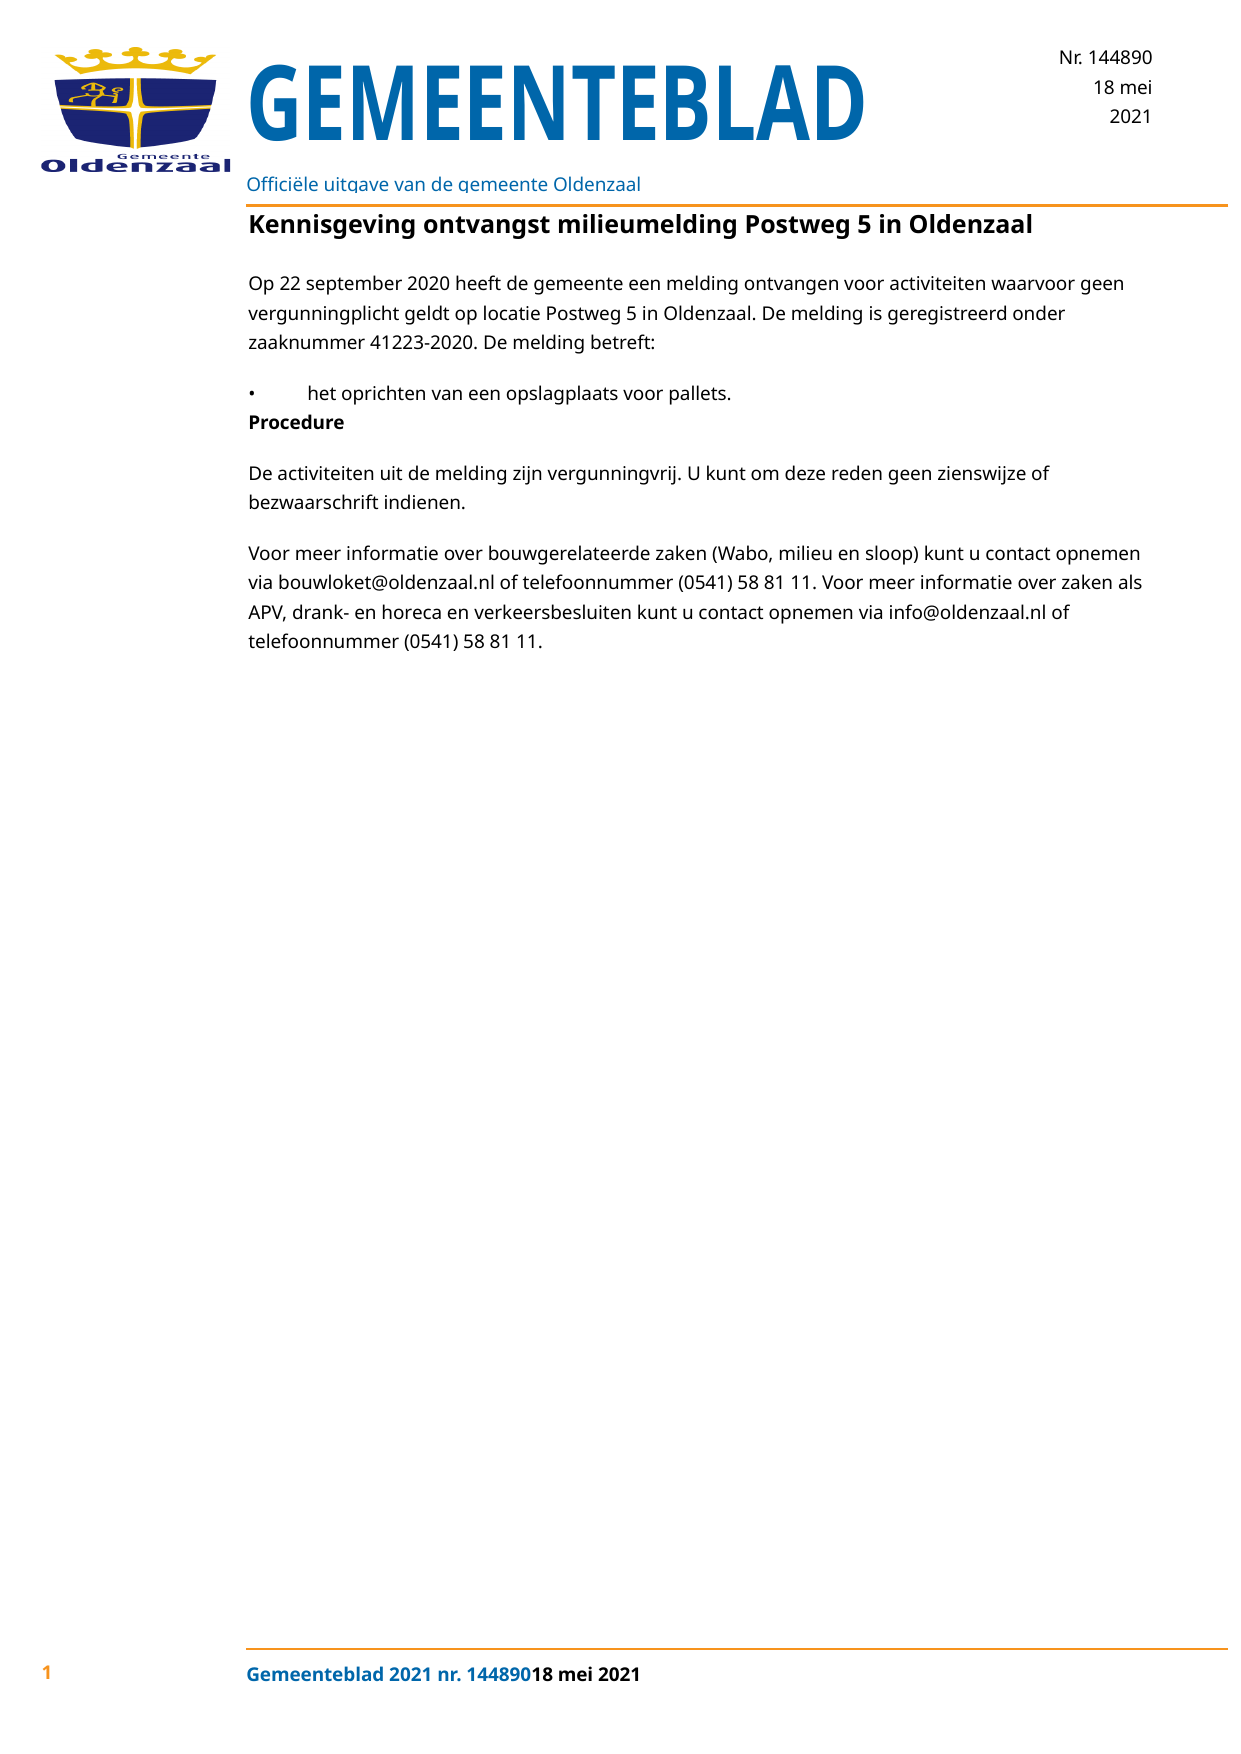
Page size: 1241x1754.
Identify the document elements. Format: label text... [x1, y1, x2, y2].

text Procedure [248, 409, 1152, 435]
list het oprichten van een opslagplaats voor pallets. [248, 380, 1152, 406]
text Voor meer informatie over bouwgerelateerde zaken (Wabo, milieu en sloop) kunt u contact opnemen via bouwloket@oldenzaal.nl of telefoonnummer (0541) 58 81 11. Voor meer informatie over zaken als APV, drank- en horeca en verkeersbesluiten kunt u contact opnemen via info@oldenzaal.nl of telefoonnummer (0541) 58 81 11. [248, 540, 1152, 654]
text De activiteiten uit de melding zijn vergunningvrij. U kunt om deze reden geen zienswijze of bezwaarschrift indienen. [248, 460, 1152, 515]
picture [41, 47, 231, 172]
text Kennisgeving ontvangst milieumelding Postweg 5 in Oldenzaal [248, 207, 1152, 241]
text Op 22 september 2020 heeft de gemeente een melding ontvangen voor activiteiten waarvoor geen vergunningplicht geldt op locatie Postweg 5 in Oldenzaal. De melding is geregistreerd onder zaaknummer 41223-2020. De melding betreft: [248, 270, 1152, 355]
